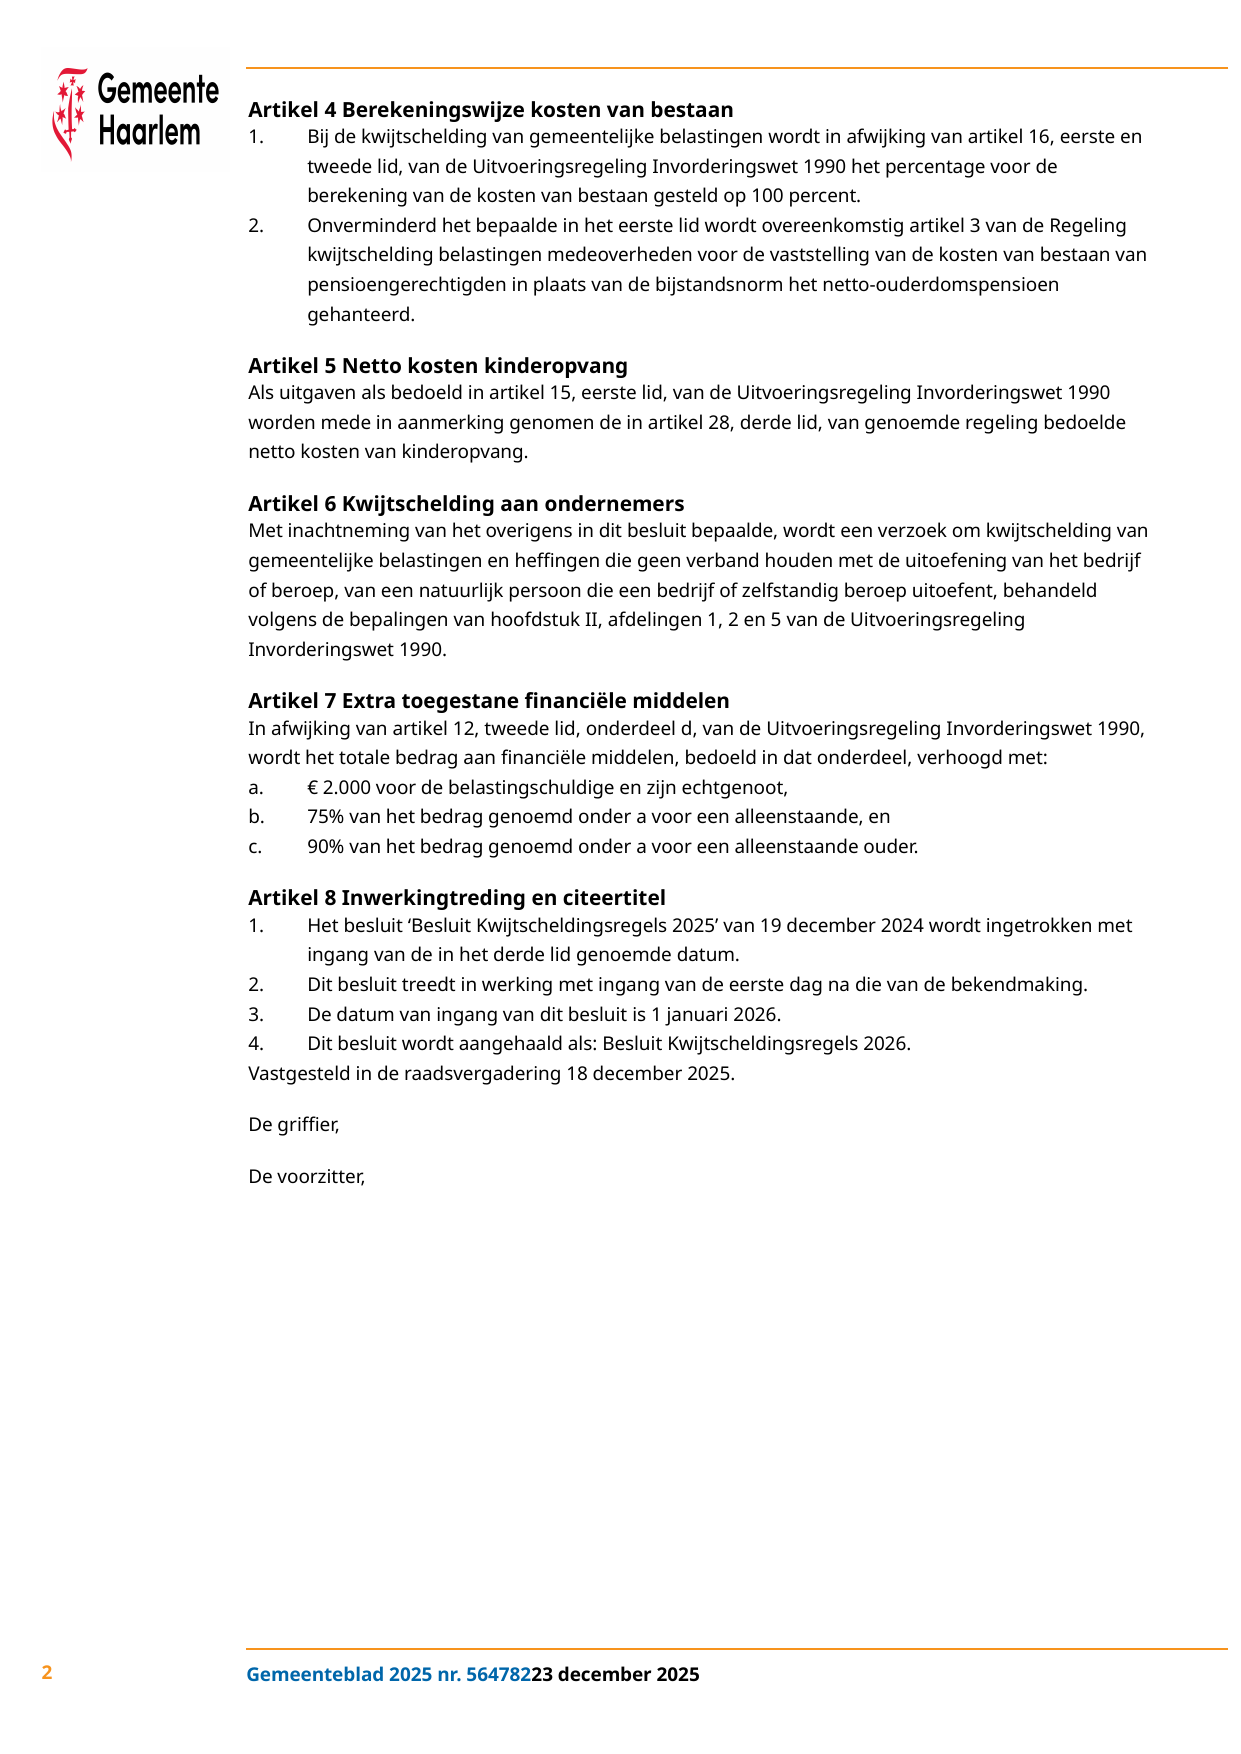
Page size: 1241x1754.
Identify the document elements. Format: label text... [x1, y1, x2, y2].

list 90% van het bedrag genoemd onder a voor een alleenstaande ouder. [248, 833, 1152, 859]
text De voorzitter, [248, 1163, 1152, 1188]
text Artikel 8 Inwerkingtreding en citeertitel [248, 883, 1152, 912]
list Onverminderd het bepaalde in het eerste lid wordt overeenkomstig artikel 3 van de Regeling kwijtschelding belastingen medeoverheden voor de vaststelling van de kosten van bestaan van pensioengerechtigden in plaats van de bijstandsnorm het netto-ouderdomspensioen gehanteerd. [248, 212, 1152, 326]
list € 2.000 voor de belastingschuldige en zijn echtgenoot, [248, 774, 1152, 800]
list Dit besluit treedt in werking met ingang van de eerste dag na die van de bekendmaking. [248, 971, 1152, 997]
text Artikel 6 Kwijtschelding aan ondernemers [248, 489, 1152, 518]
list 75% van het bedrag genoemd onder a voor een alleenstaande, en [248, 803, 1152, 829]
text Als uitgaven als bedoeld in artikel 15, eerste lid, van de Uitvoeringsregeling Invorderingswet 1990 worden mede in aanmerking genomen de in artikel 28, derde lid, van genoemde regeling bedoelde netto kosten van kinderopvang. [248, 379, 1152, 464]
list Dit besluit wordt aangehaald als: Besluit Kwijtscheldingsregels 2026. [248, 1030, 1152, 1056]
text Artikel 7 Extra toegestane financiële middelen [248, 686, 1152, 715]
list Bij de kwijtschelding van gemeentelijke belastingen wordt in afwijking van artikel 16, eerste en tweede lid, van de Uitvoeringsregeling Invorderingswet 1990 het percentage voor de berekening van de kosten van bestaan gesteld op 100 percent. [248, 123, 1152, 208]
text In afwijking van artikel 12, tweede lid, onderdeel d, van de Uitvoeringsregeling Invorderingswet 1990, wordt het totale bedrag aan financiële middelen, bedoeld in dat onderdeel, verhoogd met: [248, 715, 1152, 770]
list Het besluit ‘Besluit Kwijtscheldingsregels 2025’ van 19 december 2024 wordt ingetrokken met ingang van de in het derde lid genoemde datum. [248, 912, 1152, 967]
text Artikel 5 Netto kosten kinderopvang [248, 351, 1152, 379]
text Met inachtneming van het overigens in dit besluit bepaalde, wordt een verzoek om kwijtschelding van gemeentelijke belastingen en heffingen die geen verband houden met de uitoefening van het bedrijf of beroep, van een natuurlijk persoon die een bedrijf of zelfstandig beroep uitoefent, behandeld volgens de bepalingen van hoofdstuk II, afdelingen 1, 2 en 5 van de Uitvoeringsregeling Invorderingswet 1990. [248, 518, 1152, 662]
picture [41, 47, 231, 172]
text Artikel 4 Berekeningswijze kosten van bestaan [248, 95, 1152, 123]
text Vastgesteld in de raadsvergadering 18 december 2025. [248, 1060, 1152, 1086]
list De datum van ingang van dit besluit is 1 januari 2026. [248, 1001, 1152, 1026]
text De griffier, [248, 1111, 1152, 1137]
